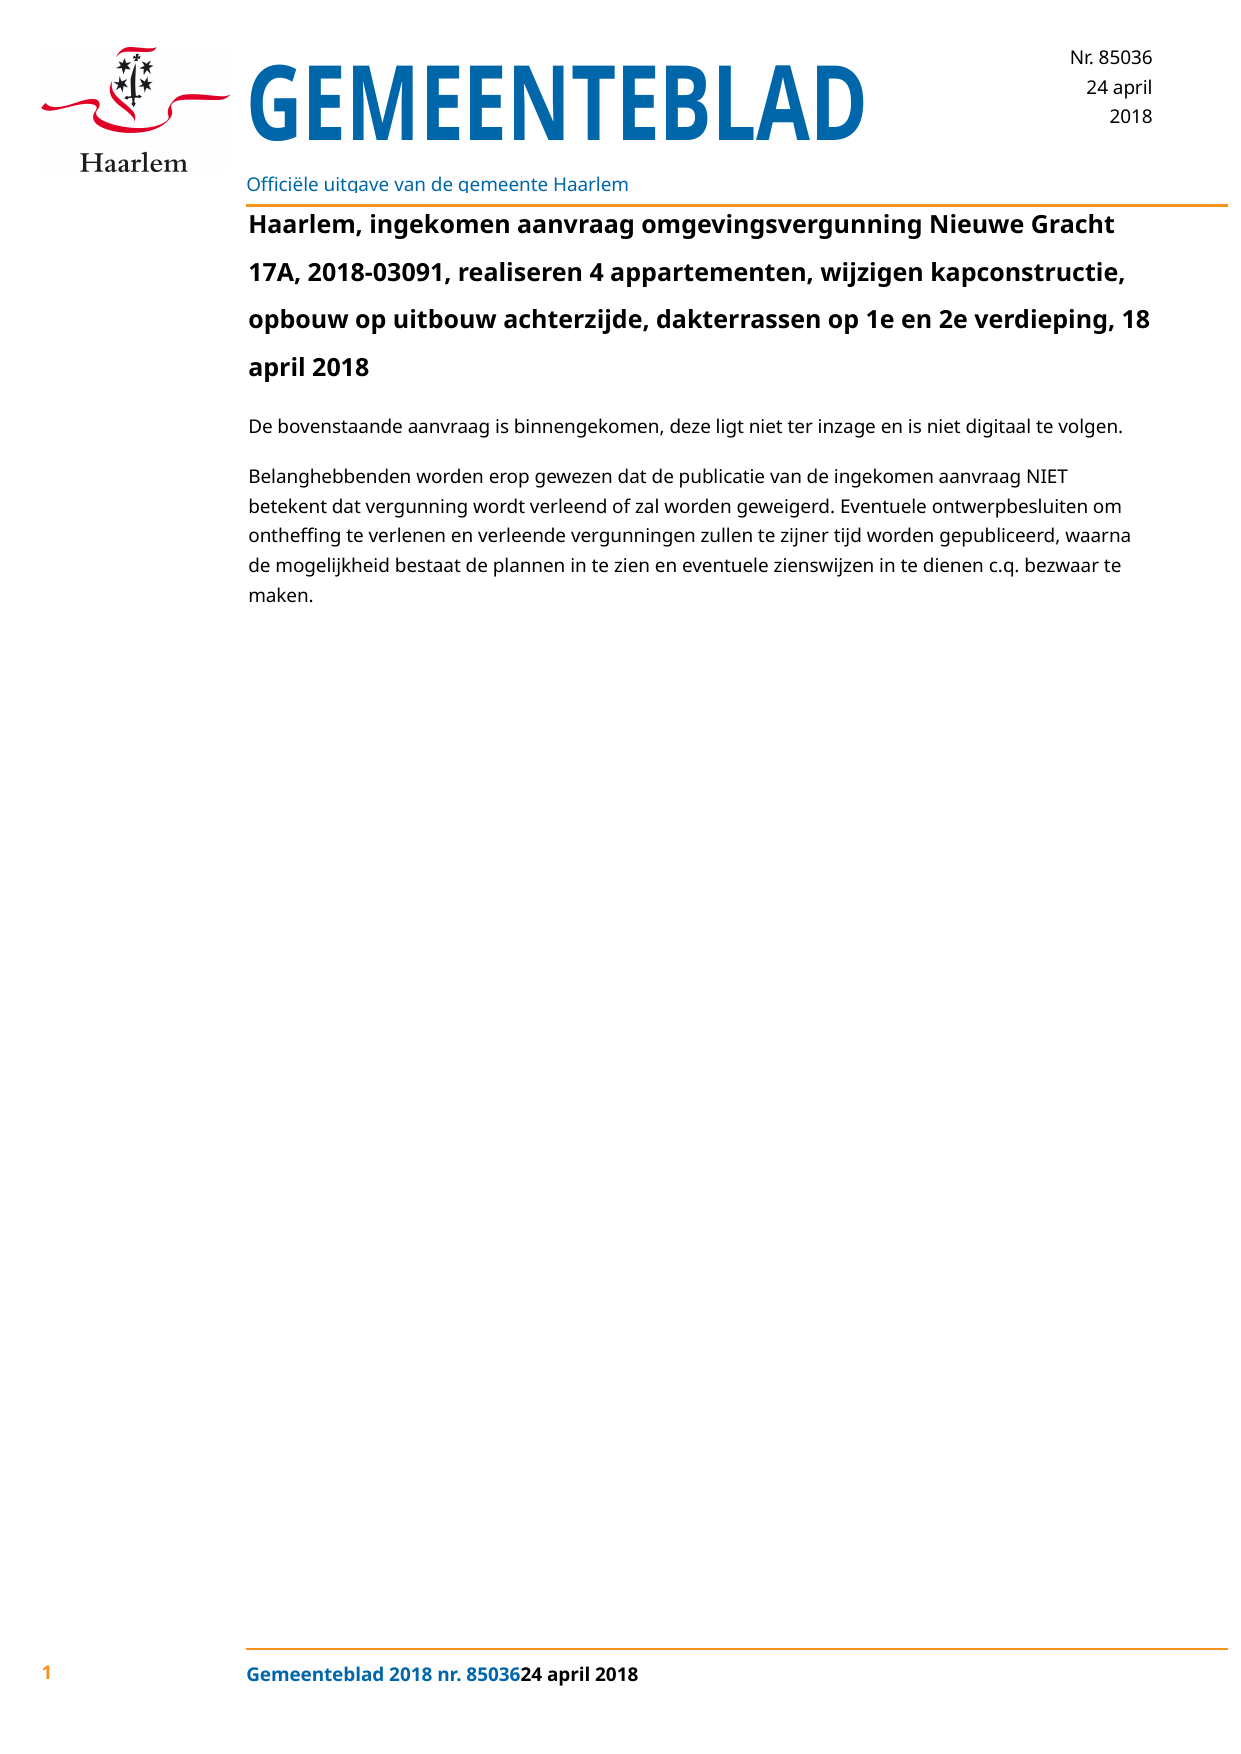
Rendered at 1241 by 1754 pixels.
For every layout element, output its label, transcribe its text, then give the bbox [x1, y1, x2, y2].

text De bovenstaande aanvraag is binnengekomen, deze ligt niet ter inzage en is niet digitaal te volgen. [248, 413, 1152, 439]
picture [41, 47, 231, 172]
text Haarlem, ingekomen aanvraag omgevingsvergunning Nieuwe Gracht 17A, 2018-03091, realiseren 4 appartementen, wijzigen kapconstructie, opbouw op uitbouw achterzijde, dakterrassen op 1e en 2e verdieping, 18 april 2018 [248, 207, 1152, 384]
text Belanghebbenden worden erop gewezen dat de publicatie van de ingekomen aanvraag NIET betekent dat vergunning wordt verleend of zal worden geweigerd. Eventuele ontwerpbesluiten om ontheffing te verlenen en verleende vergunningen zullen te zijner tijd worden gepubliceerd, waarna de mogelijkheid bestaat de plannen in te zien en eventuele zienswijzen in te dienen c.q. bezwaar te maken. [248, 463, 1152, 608]
